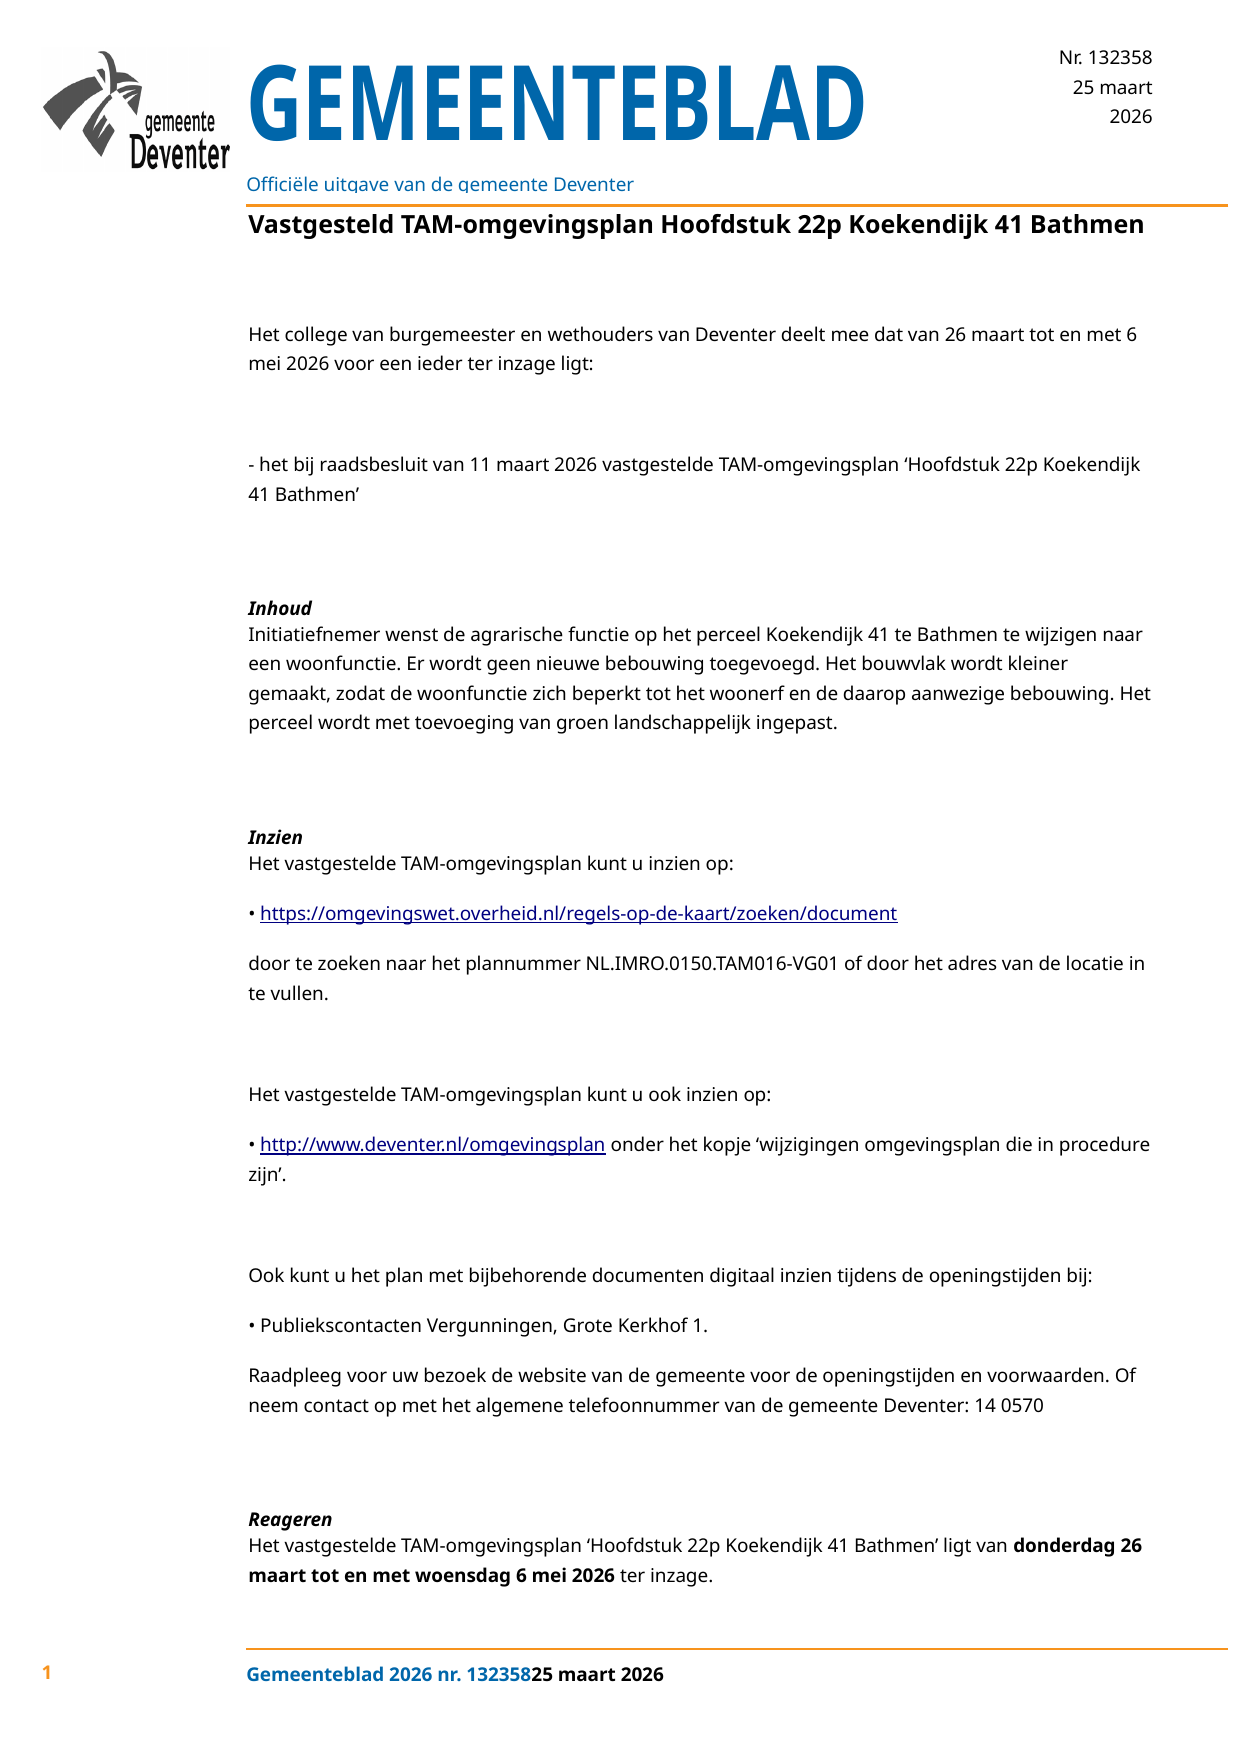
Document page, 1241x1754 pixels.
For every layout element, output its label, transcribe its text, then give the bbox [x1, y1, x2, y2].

text • http://www.deventer.nl/omgevingsplan onder het kopje ‘wijzigingen omgevingsplan die in procedure zijn’. [248, 1131, 1152, 1187]
picture [41, 47, 231, 172]
text Raadpleeg voor uw bezoek de website van de gemeente voor de openingstijden en voorwaarden. Of neem contact op met het algemene telefoonnummer van de gemeente Deventer: 14 0570 [248, 1363, 1152, 1418]
text • https://omgevingswet.overheid.nl/regels-op-de-kaart/zoeken/document [248, 900, 1152, 926]
text Inzien [248, 824, 1152, 850]
text Inhoud [248, 595, 1152, 621]
text Het vastgestelde TAM-omgevingsplan ‘Hoofdstuk 22p Koekendijk 41 Bathmen’ ligt van donderdag 26 maart tot en met woensdag 6 mei 2026 ter inzage. [248, 1532, 1152, 1588]
text Initiatiefnemer wenst de agrarische functie op het perceel Koekendijk 41 te Bathmen te wijzigen naar een woonfunctie. Er wordt geen nieuwe bebouwing toegevoegd. Het bouwvlak wordt kleiner gemaakt, zodat de woonfunctie zich beperkt tot het woonerf en de daarop aanwezige bebouwing. Het perceel wordt met toevoeging van groen landschappelijk ingepast. [248, 621, 1152, 735]
text Het vastgestelde TAM-omgevingsplan kunt u inzien op: [248, 850, 1152, 875]
text door te zoeken naar het plannummer NL.IMRO.0150.TAM016-VG01 of door het adres van de locatie in te vullen. [248, 951, 1152, 1006]
text • Publiekscontacten Vergunningen, Grote Kerkhof 1. [248, 1312, 1152, 1338]
text Ook kunt u het plan met bijbehorende documenten digitaal inzien tijdens de openingstijden bij: [248, 1262, 1152, 1287]
text Reageren [248, 1507, 1152, 1532]
text Vastgesteld TAM-omgevingsplan Hoofdstuk 22p Koekendijk 41 Bathmen [248, 207, 1152, 241]
text - het bij raadsbesluit van 11 maart 2026 vastgestelde TAM-omgevingsplan ‘Hoofdstuk 22p Koekendijk 41 Bathmen’ [248, 451, 1152, 506]
text Het college van burgemeester en wethouders van Deventer deelt mee dat van 26 maart tot en met 6 mei 2026 voor een ieder ter inzage ligt: [248, 321, 1152, 376]
text Het vastgestelde TAM-omgevingsplan kunt u ook inzien op: [248, 1081, 1152, 1107]
